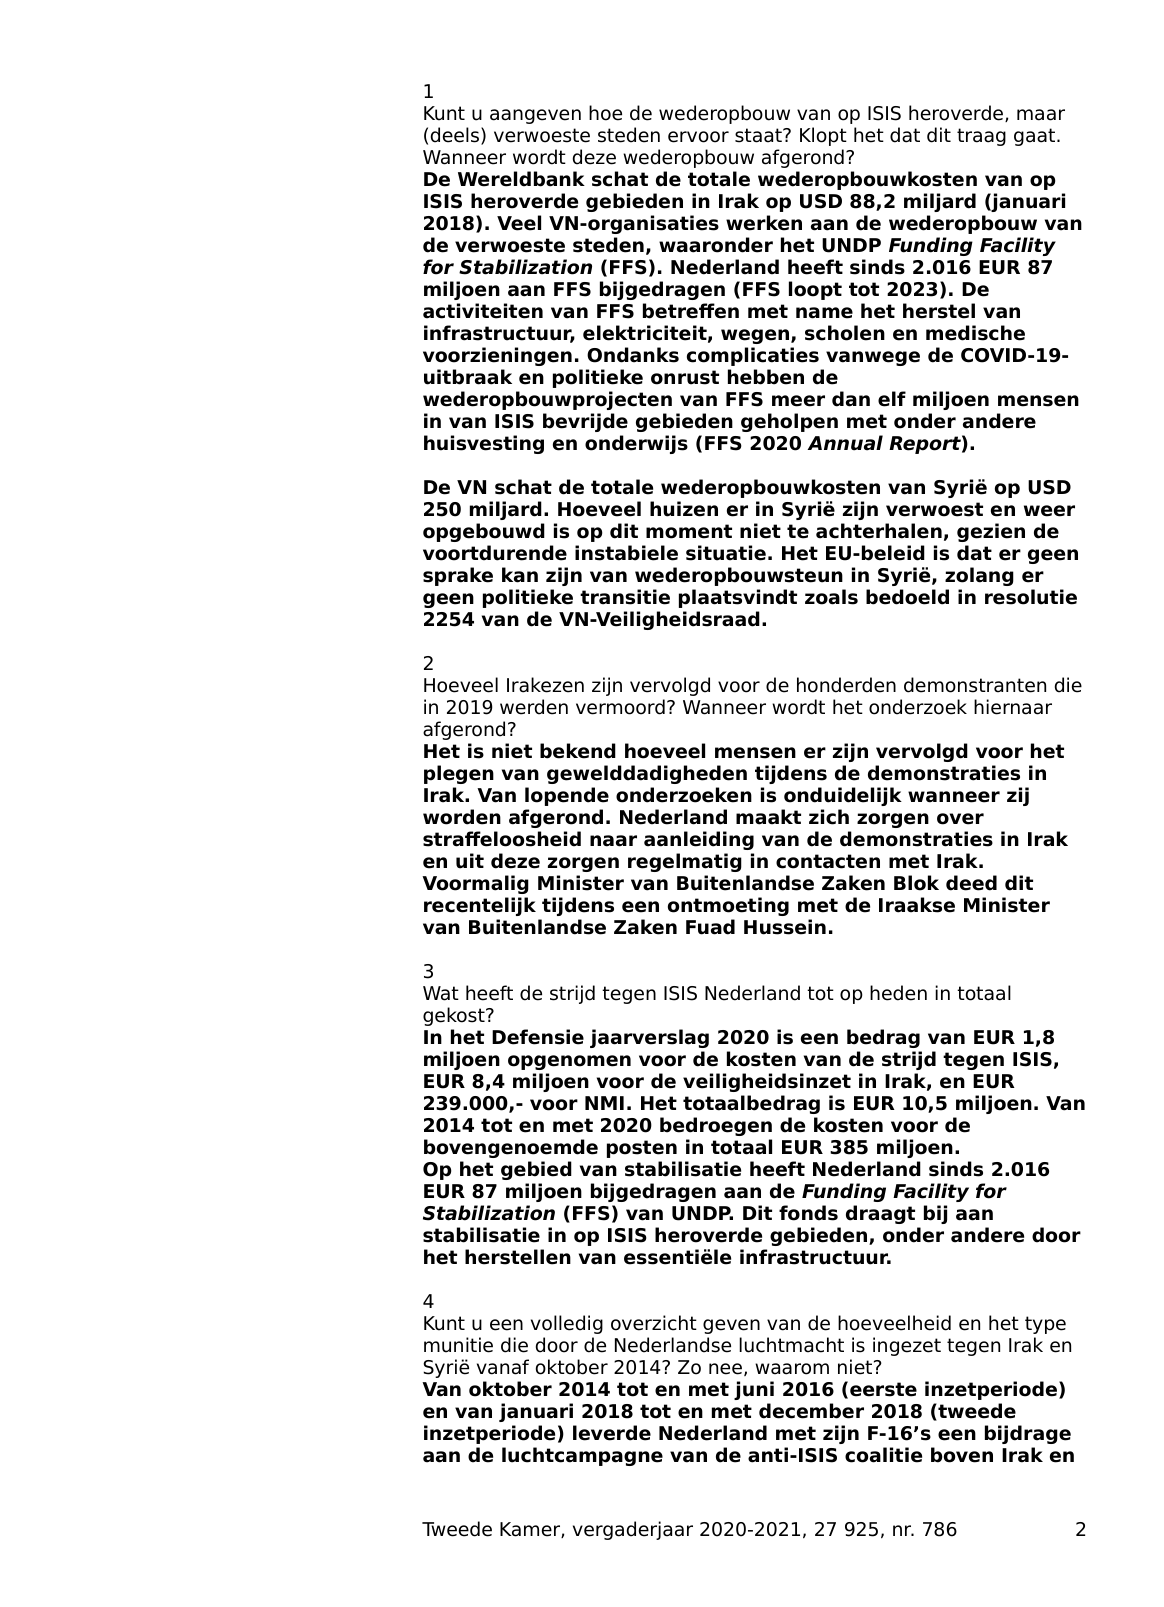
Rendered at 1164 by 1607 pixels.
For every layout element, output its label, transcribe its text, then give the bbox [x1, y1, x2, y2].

text Het is niet bekend hoeveel mensen er zijn vervolgd voor het plegen van gewelddadigheden tijdens de demonstraties in Irak. Van lopende onderzoeken is onduidelijk wanneer zij worden afgerond. Nederland maakt zich zorgen over straffeloosheid naar aanleiding van de demonstraties in Irak en uit deze zorgen regelmatig in contacten met Irak. Voormalig Minister van Buitenlandse Zaken Blok deed dit recentelijk tijdens een ontmoeting met de Iraakse Minister van Buitenlandse Zaken Fuad Hussein. [422, 741, 1087, 939]
text Hoeveel Irakezen zijn vervolgd voor de honderden demonstranten die in 2019 werden vermoord? Wanneer wordt het onderzoek hiernaar afgerond? [422, 675, 1087, 741]
text Kunt u een volledig overzicht geven van de hoeveelheid en het type munitie die door de Nederlandse luchtmacht is ingezet tegen Irak en Syrië vanaf oktober 2014? Zo nee, waarom niet? [422, 1313, 1087, 1379]
text Kunt u aangeven hoe de wederopbouw van op ISIS heroverde, maar (deels) verwoeste steden ervoor staat? Klopt het dat dit traag gaat. Wanneer wordt deze wederopbouw afgerond? [422, 103, 1087, 169]
text In het Defensie jaarverslag 2020 is een bedrag van EUR 1,8 miljoen opgenomen voor de kosten van de strijd tegen ISIS, EUR 8,4 miljoen voor de veiligheidsinzet in Irak, en EUR 239.000,- voor NMI. Het totaalbedrag is EUR 10,5 miljoen. Van 2014 tot en met 2020 bedroegen de kosten voor de bovengenoemde posten in totaal EUR 385 miljoen. [422, 1027, 1087, 1159]
text Van oktober 2014 tot en met juni 2016 (eerste inzetperiode) en van januari 2018 tot en met december 2018 (tweede inzetperiode) leverde Nederland met zijn F-16’s een bijdrage aan de luchtcampagne van de anti-ISIS coalitie boven Irak en [422, 1379, 1087, 1467]
text 2 [422, 653, 1087, 675]
text Wat heeft de strijd tegen ISIS Nederland tot op heden in totaal gekost? [422, 983, 1087, 1027]
text 4 [422, 1291, 1087, 1313]
text Op het gebied van stabilisatie heeft Nederland sinds 2.016 EUR 87 miljoen bijgedragen aan de Funding Facility for Stabilization (FFS) van UNDP. Dit fonds draagt bij aan stabilisatie in op ISIS heroverde gebieden, onder andere door het herstellen van essentiële infrastructuur. [422, 1159, 1087, 1269]
text De VN schat de totale wederopbouwkosten van Syrië op USD 250 miljard. Hoeveel huizen er in Syrië zijn verwoest en weer opgebouwd is op dit moment niet te achterhalen, gezien de voortdurende instabiele situatie. Het EU-beleid is dat er geen sprake kan zijn van wederopbouwsteun in Syrië, zolang er geen politieke transitie plaatsvindt zoals bedoeld in resolutie 2254 van de VN-Veiligheidsraad. [422, 477, 1087, 631]
text 3 [422, 961, 1087, 983]
text 1 [422, 81, 1087, 103]
text De Wereldbank schat de totale wederopbouwkosten van op ISIS heroverde gebieden in Irak op USD 88,2 miljard (januari 2018). Veel VN-organisaties werken aan de wederopbouw van de verwoeste steden, waaronder het UNDP Funding Facility for Stabilization (FFS). Nederland heeft sinds 2.016 EUR 87 miljoen aan FFS bijgedragen (FFS loopt tot 2023). De activiteiten van FFS betreffen met name het herstel van infrastructuur, elektriciteit, wegen, scholen en medische voorzieningen. Ondanks complicaties vanwege de COVID-19-uitbraak en politieke onrust hebben de wederopbouwprojecten van FFS meer dan elf miljoen mensen in van ISIS bevrijde gebieden geholpen met onder andere huisvesting en onderwijs (FFS 2020 Annual Report). [422, 169, 1087, 455]
